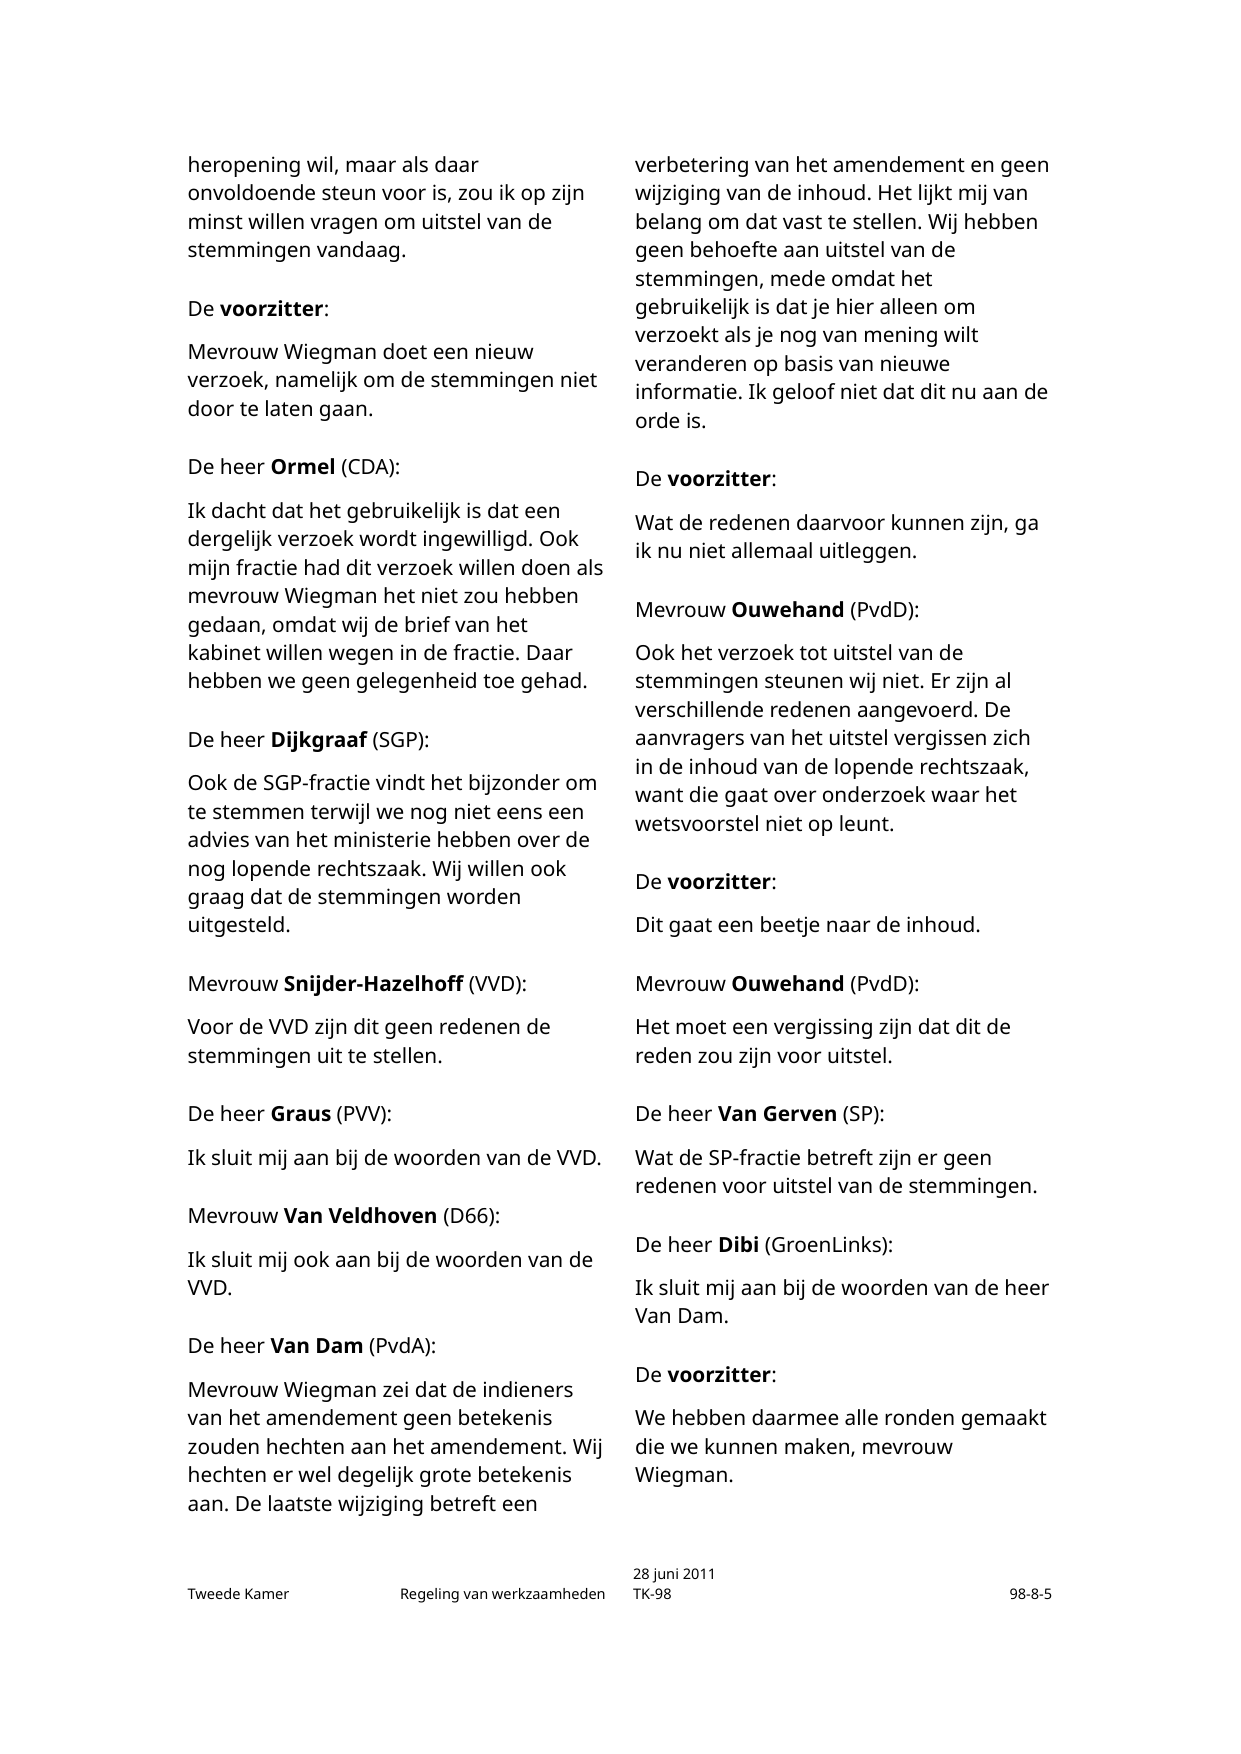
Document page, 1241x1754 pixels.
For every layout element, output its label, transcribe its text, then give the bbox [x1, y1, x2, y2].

text De voorzitter: [187, 294, 605, 322]
text Voor de VVD zijn dit geen redenen de stemmingen uit te stellen. [187, 1012, 605, 1069]
text Wat de redenen daarvoor kunnen zijn, ga ik nu niet allemaal uitleggen. [635, 508, 1053, 565]
text Mevrouw Van Veldhoven (D66): [187, 1201, 605, 1230]
text Ook de SGP-fractie vindt het bijzonder om te stemmen terwijl we nog niet eens een advies van het ministerie hebben over de nog lopende rechtszaak. Wij willen ook graag dat de stemmingen worden uitgesteld. [187, 768, 605, 939]
text De heer Dibi (GroenLinks): [635, 1230, 1053, 1258]
text De heer Van Gerven (SP): [635, 1099, 1053, 1128]
text Mevrouw Ouwehand (PvdD): [635, 595, 1053, 623]
text De voorzitter: [635, 867, 1053, 896]
text heropening wil, maar als daar onvoldoende steun voor is, zou ik op zijn minst willen vragen om uitstel van de stemmingen vandaag. [187, 150, 605, 264]
text De heer Graus (PVV): [187, 1099, 605, 1128]
text Mevrouw Snijder-Hazelhoff (VVD): [187, 969, 605, 997]
text De heer Dijkgraaf (SGP): [187, 725, 605, 753]
text Mevrouw Wiegman doet een nieuw verzoek, namelijk om de stemmingen niet door te laten gaan. [187, 337, 605, 422]
text Wat de SP-fractie betreft zijn er geen redenen voor uitstel van de stemmingen. [635, 1143, 1053, 1200]
text De heer Ormel (CDA): [187, 452, 605, 481]
text De voorzitter: [635, 1360, 1053, 1388]
text Het moet een vergissing zijn dat dit de reden zou zijn voor uitstel. [635, 1012, 1053, 1069]
text Ik dacht dat het gebruikelijk is dat een dergelijk verzoek wordt ingewilligd. Ook mijn fractie had dit verzoek willen doen als mevrouw Wiegman het niet zou hebben gedaan, omdat wij de brief van het kabinet willen wegen in de fractie. Daar hebben we geen gelegenheid toe gehad. [187, 496, 605, 695]
text De voorzitter: [635, 464, 1053, 493]
text Ik sluit mij aan bij de woorden van de heer Van Dam. [635, 1273, 1053, 1330]
text Mevrouw Ouwehand (PvdD): [635, 969, 1053, 997]
text Ik sluit mij aan bij de woorden van de VVD. [187, 1143, 605, 1171]
text verbetering van het amendement en geen wijziging van de inhoud. Het lijkt mij van belang om dat vast te stellen. Wij hebben geen behoefte aan uitstel van de stemmingen, mede omdat het gebruikelijk is dat je hier alleen om verzoekt als je nog van mening wilt veranderen op basis van nieuwe informatie. Ik geloof niet dat dit nu aan de orde is. [635, 150, 1053, 434]
text Dit gaat een beetje naar de inhoud. [635, 911, 1053, 939]
text Ook het verzoek tot uitstel van de stemmingen steunen wij niet. Er zijn al verschillende redenen aangevoerd. De aanvragers van het uitstel vergissen zich in de inhoud van de lopende rechtszaak, want die gaat over onderzoek waar het wetsvoorstel niet op leunt. [635, 638, 1053, 837]
text We hebben daarmee alle ronden gemaakt die we kunnen maken, mevrouw Wiegman. [635, 1403, 1053, 1489]
text De heer Van Dam (PvdA): [187, 1332, 605, 1360]
text Mevrouw Wiegman zei dat de indieners van het amendement geen betekenis zouden hechten aan het amendement. Wij hechten er wel degelijk grote betekenis aan. De laatste wijziging betreft een [187, 1375, 605, 1517]
text Ik sluit mij ook aan bij de woorden van de VVD. [187, 1245, 605, 1302]
